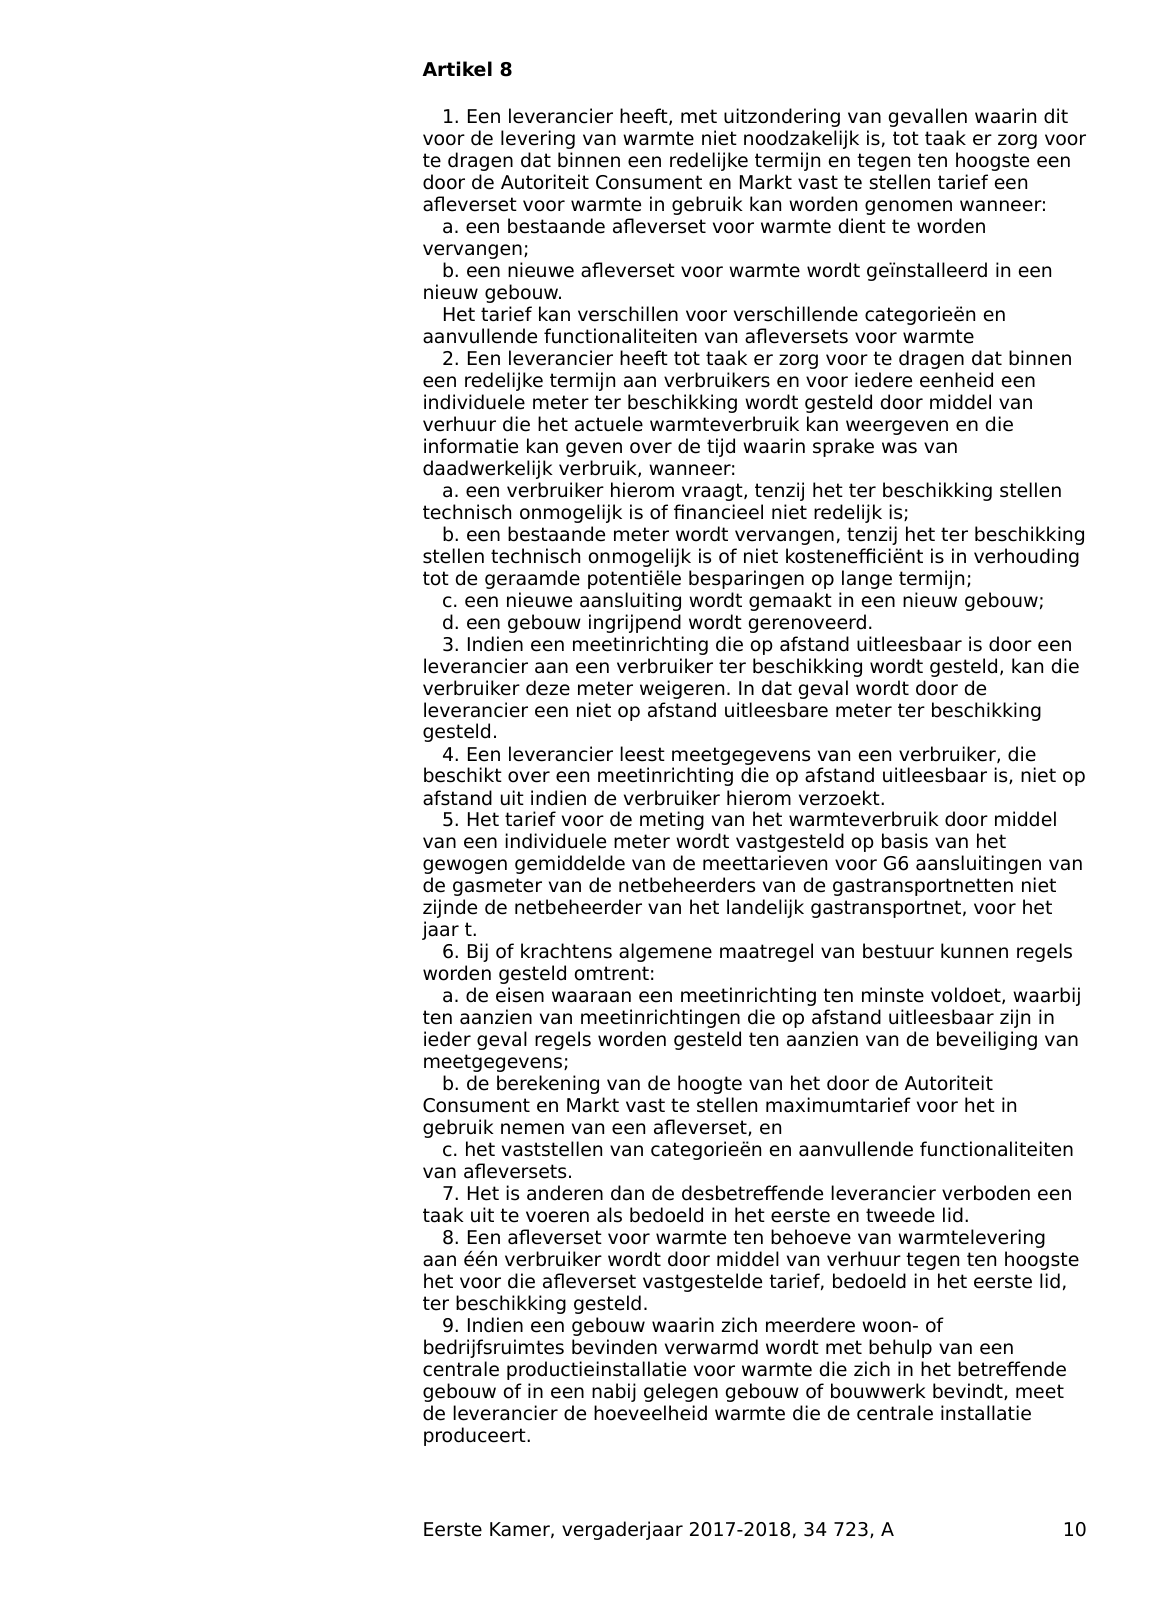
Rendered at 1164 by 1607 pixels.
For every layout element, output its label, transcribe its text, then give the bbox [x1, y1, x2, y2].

text 6. Bij of krachtens algemene maatregel van bestuur kunnen regels worden gesteld omtrent: [422, 941, 1087, 985]
text d. een gebouw ingrijpend wordt gerenoveerd. [422, 612, 1087, 633]
text 1. Een leverancier heeft, met uitzondering van gevallen waarin dit voor de levering van warmte niet noodzakelijk is, tot taak er zorg voor te dragen dat binnen een redelijke termijn en tegen ten hoogste een door de Autoriteit Consument en Markt vast te stellen tarief een afleverset voor warmte in gebruik kan worden genomen wanneer: [422, 106, 1087, 216]
text b. een bestaande meter wordt vervangen, tenzij het ter beschikking stellen technisch onmogelijk is of niet kostenefficiënt is in verhouding tot de geraamde potentiële besparingen op lange termijn; [422, 524, 1087, 589]
subtitle Artikel 8 [422, 59, 1087, 81]
text a. een verbruiker hierom vraagt, tenzij het ter beschikking stellen technisch onmogelijk is of financieel niet redelijk is; [422, 480, 1087, 524]
text 8. Een afleverset voor warmte ten behoeve van warmtelevering aan één verbruiker wordt door middel van verhuur tegen ten hoogste het voor die afleverset vastgestelde tarief, bedoeld in het eerste lid, ter beschikking gesteld. [422, 1227, 1087, 1315]
text a. de eisen waaraan een meetinrichting ten minste voldoet, waarbij ten aanzien van meetinrichtingen die op afstand uitleesbaar zijn in ieder geval regels worden gesteld ten aanzien van de beveiliging van meetgegevens; [422, 985, 1087, 1073]
text 5. Het tarief voor de meting van het warmteverbruik door middel van een individuele meter wordt vastgesteld op basis van het gewogen gemiddelde van de meettarieven voor G6 aansluitingen van de gasmeter van de netbeheerders van de gastransportnetten niet zijnde de netbeheerder van het landelijk gastransportnet, voor het jaar t. [422, 809, 1087, 941]
text a. een bestaande afleverset voor warmte dient te worden vervangen; [422, 216, 1087, 260]
text 9. Indien een gebouw waarin zich meerdere woon- of bedrijfsruimtes bevinden verwarmd wordt met behulp van een centrale productieinstallatie voor warmte die zich in het betreffende gebouw of in een nabij gelegen gebouw of bouwwerk bevindt, meet de leverancier de hoeveelheid warmte die de centrale installatie produceert. [422, 1315, 1087, 1447]
text 4. Een leverancier leest meetgegevens van een verbruiker, die beschikt over een meetinrichting die op afstand uitleesbaar is, niet op afstand uit indien de verbruiker hierom verzoekt. [422, 743, 1087, 809]
text Het tarief kan verschillen voor verschillende categorieën en aanvullende functionaliteiten van afleversets voor warmte [422, 304, 1087, 348]
text 2. Een leverancier heeft tot taak er zorg voor te dragen dat binnen een redelijke termijn aan verbruikers en voor iedere eenheid een individuele meter ter beschikking wordt gesteld door middel van verhuur die het actuele warmteverbruik kan weergeven en die informatie kan geven over de tijd waarin sprake was van daadwerkelijk verbruik, wanneer: [422, 348, 1087, 480]
text 7. Het is anderen dan de desbetreffende leverancier verboden een taak uit te voeren als bedoeld in het eerste en tweede lid. [422, 1183, 1087, 1227]
text 3. Indien een meetinrichting die op afstand uitleesbaar is door een leverancier aan een verbruiker ter beschikking wordt gesteld, kan die verbruiker deze meter weigeren. In dat geval wordt door de leverancier een niet op afstand uitleesbare meter ter beschikking gesteld. [422, 633, 1087, 743]
text c. een nieuwe aansluiting wordt gemaakt in een nieuw gebouw; [422, 589, 1087, 612]
text c. het vaststellen van categorieën en aanvullende functionaliteiten van afleversets. [422, 1139, 1087, 1183]
text b. de berekening van de hoogte van het door de Autoriteit Consument en Markt vast te stellen maximumtarief voor het in gebruik nemen van een afleverset, en [422, 1073, 1087, 1139]
text b. een nieuwe afleverset voor warmte wordt geïnstalleerd in een nieuw gebouw. [422, 260, 1087, 304]
